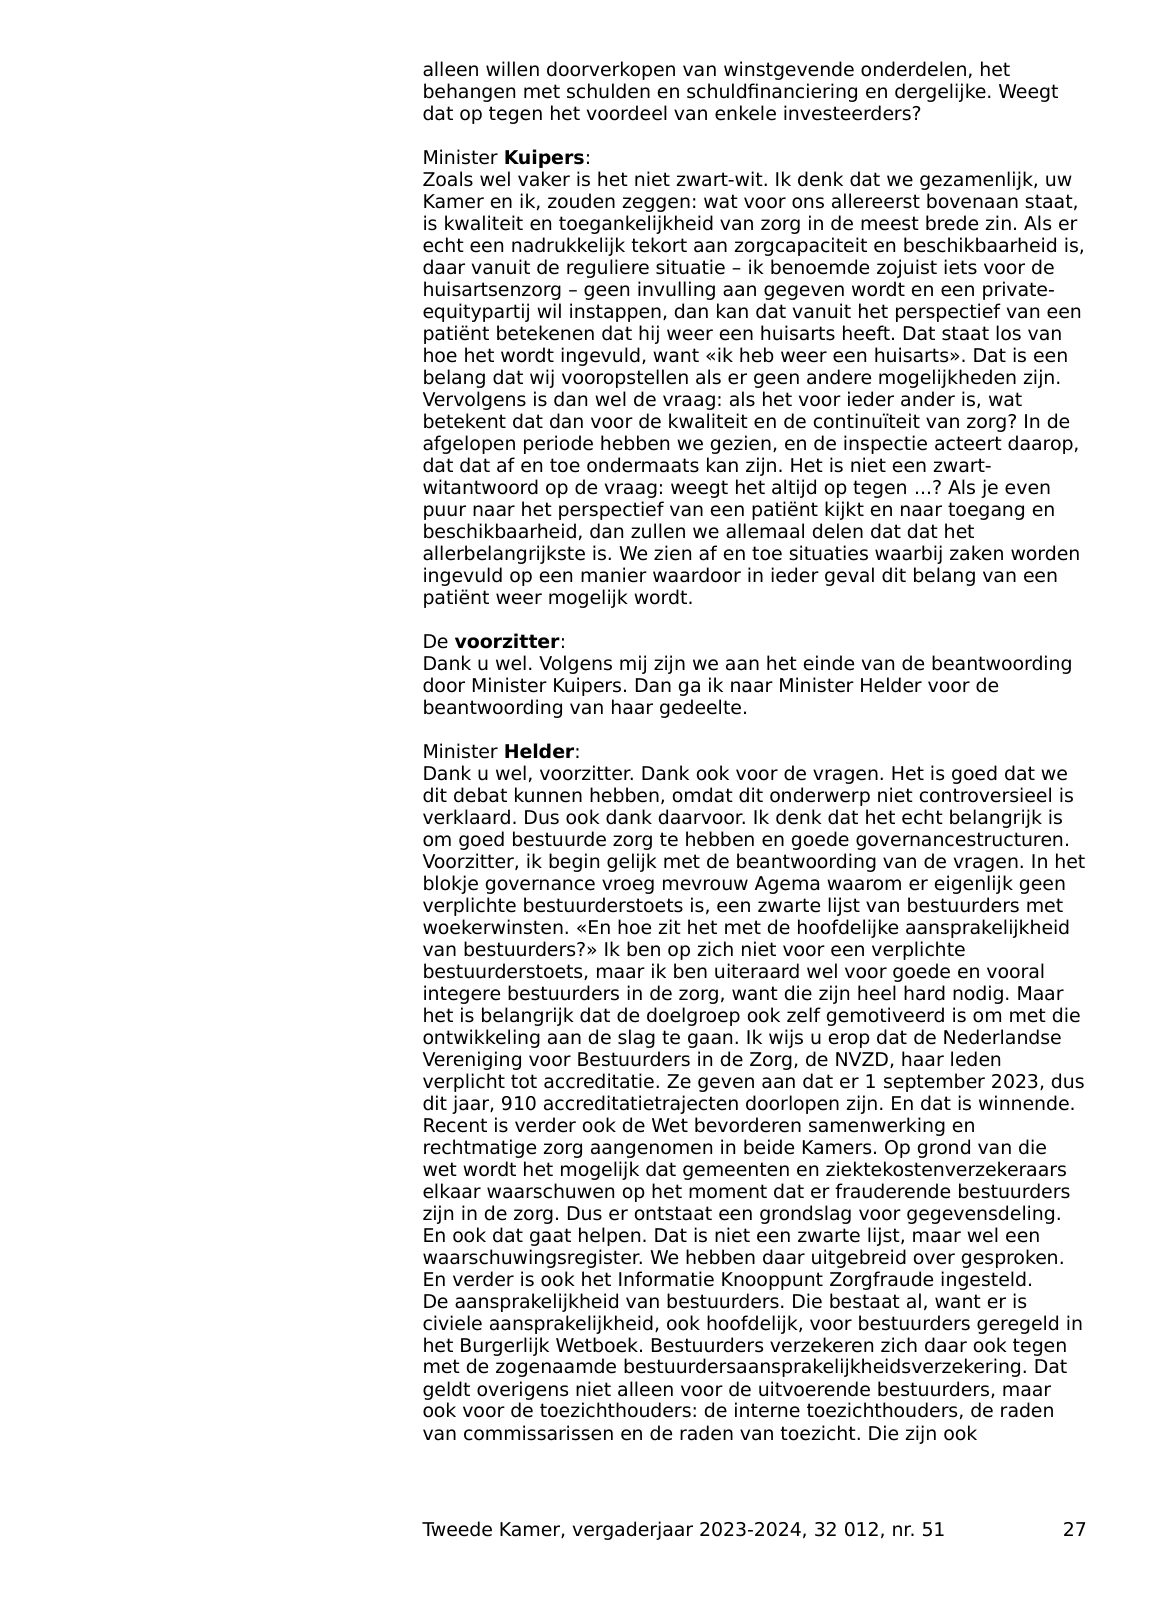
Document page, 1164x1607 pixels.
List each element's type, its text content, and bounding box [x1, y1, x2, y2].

text De aansprakelijkheid van bestuurders. Die bestaat al, want er is civiele aansprakelijkheid, ook hoofdelijk, voor bestuurders geregeld in het Burgerlijk Wetboek. Bestuurders verzekeren zich daar ook tegen met de zogenaamde bestuurdersaansprakelijkheidsverzekering. Dat geldt overigens niet alleen voor de uitvoerende bestuurders, maar ook voor de toezichthouders: de interne toezichthouders, de raden van commissarissen en de raden van toezicht. Die zijn ook [422, 1291, 1087, 1444]
text Voorzitter, ik begin gelijk met de beantwoording van de vragen. In het blokje governance vroeg mevrouw Agema waarom er eigenlijk geen verplichte bestuurderstoets is, een zwarte lijst van bestuurders met woekerwinsten. «En hoe zit het met de hoofdelijke aansprakelijkheid van bestuurders?» Ik ben op zich niet voor een verplichte bestuurderstoets, maar ik ben uiteraard wel voor goede en vooral integere bestuurders in de zorg, want die zijn heel hard nodig. Maar het is belangrijk dat de doelgroep ook zelf gemotiveerd is om met die ontwikkeling aan de slag te gaan. Ik wijs u erop dat de Nederlandse Vereniging voor Bestuurders in de Zorg, de NVZD, haar leden verplicht tot accreditatie. Ze geven aan dat er 1 september 2023, dus dit jaar, 910 accreditatietrajecten doorlopen zijn. En dat is winnende. [422, 851, 1087, 1115]
text Dank u wel. Volgens mij zijn we aan het einde van de beantwoording door Minister Kuipers. Dan ga ik naar Minister Helder voor de beantwoording van haar gedeelte. [422, 653, 1087, 719]
text Recent is verder ook de Wet bevorderen samenwerking en rechtmatige zorg aangenomen in beide Kamers. Op grond van die wet wordt het mogelijk dat gemeenten en ziektekostenverzekeraars elkaar waarschuwen op het moment dat er frauderende bestuurders zijn in de zorg. Dus er ontstaat een grondslag voor gegevensdeling. En ook dat gaat helpen. Dat is niet een zwarte lijst, maar wel een waarschuwingsregister. We hebben daar uitgebreid over gesproken. En verder is ook het Informatie Knooppunt Zorgfraude ingesteld. [422, 1115, 1087, 1291]
text Minister Helder: [422, 741, 1087, 763]
text Dank u wel, voorzitter. Dank ook voor de vragen. Het is goed dat we dit debat kunnen hebben, omdat dit onderwerp niet controversieel is verklaard. Dus ook dank daarvoor. Ik denk dat het echt belangrijk is om goed bestuurde zorg te hebben en goede governancestructuren. [422, 763, 1087, 851]
text Zoals wel vaker is het niet zwart-wit. Ik denk dat we gezamenlijk, uw Kamer en ik, zouden zeggen: wat voor ons allereerst bovenaan staat, is kwaliteit en toegankelijkheid van zorg in de meest brede zin. Als er echt een nadrukkelijk tekort aan zorgcapaciteit en beschikbaarheid is, daar vanuit de reguliere situatie – ik benoemde zojuist iets voor de huisartsenzorg – geen invulling aan gegeven wordt en een private-equitypartij wil instappen, dan kan dat vanuit het perspectief van een patiënt betekenen dat hij weer een huisarts heeft. Dat staat los van hoe het wordt ingevuld, want «ik heb weer een huisarts». Dat is een belang dat wij vooropstellen als er geen andere mogelijkheden zijn. [422, 169, 1087, 389]
text Vervolgens is dan wel de vraag: als het voor ieder ander is, wat betekent dat dan voor de kwaliteit en de continuïteit van zorg? In de afgelopen periode hebben we gezien, en de inspectie acteert daarop, dat dat af en toe ondermaats kan zijn. Het is niet een zwart-witantwoord op de vraag: weegt het altijd op tegen ...? Als je even puur naar het perspectief van een patiënt kijkt en naar toegang en beschikbaarheid, dan zullen we allemaal delen dat dat het allerbelangrijkste is. We zien af en toe situaties waarbij zaken worden ingevuld op een manier waardoor in ieder geval dit belang van een patiënt weer mogelijk wordt. [422, 389, 1087, 609]
text Minister Kuipers: [422, 147, 1087, 169]
text De voorzitter: [422, 631, 1087, 653]
text alleen willen doorverkopen van winstgevende onderdelen, het behangen met schulden en schuldfinanciering en dergelijke. Weegt dat op tegen het voordeel van enkele investeerders? [422, 59, 1087, 125]
